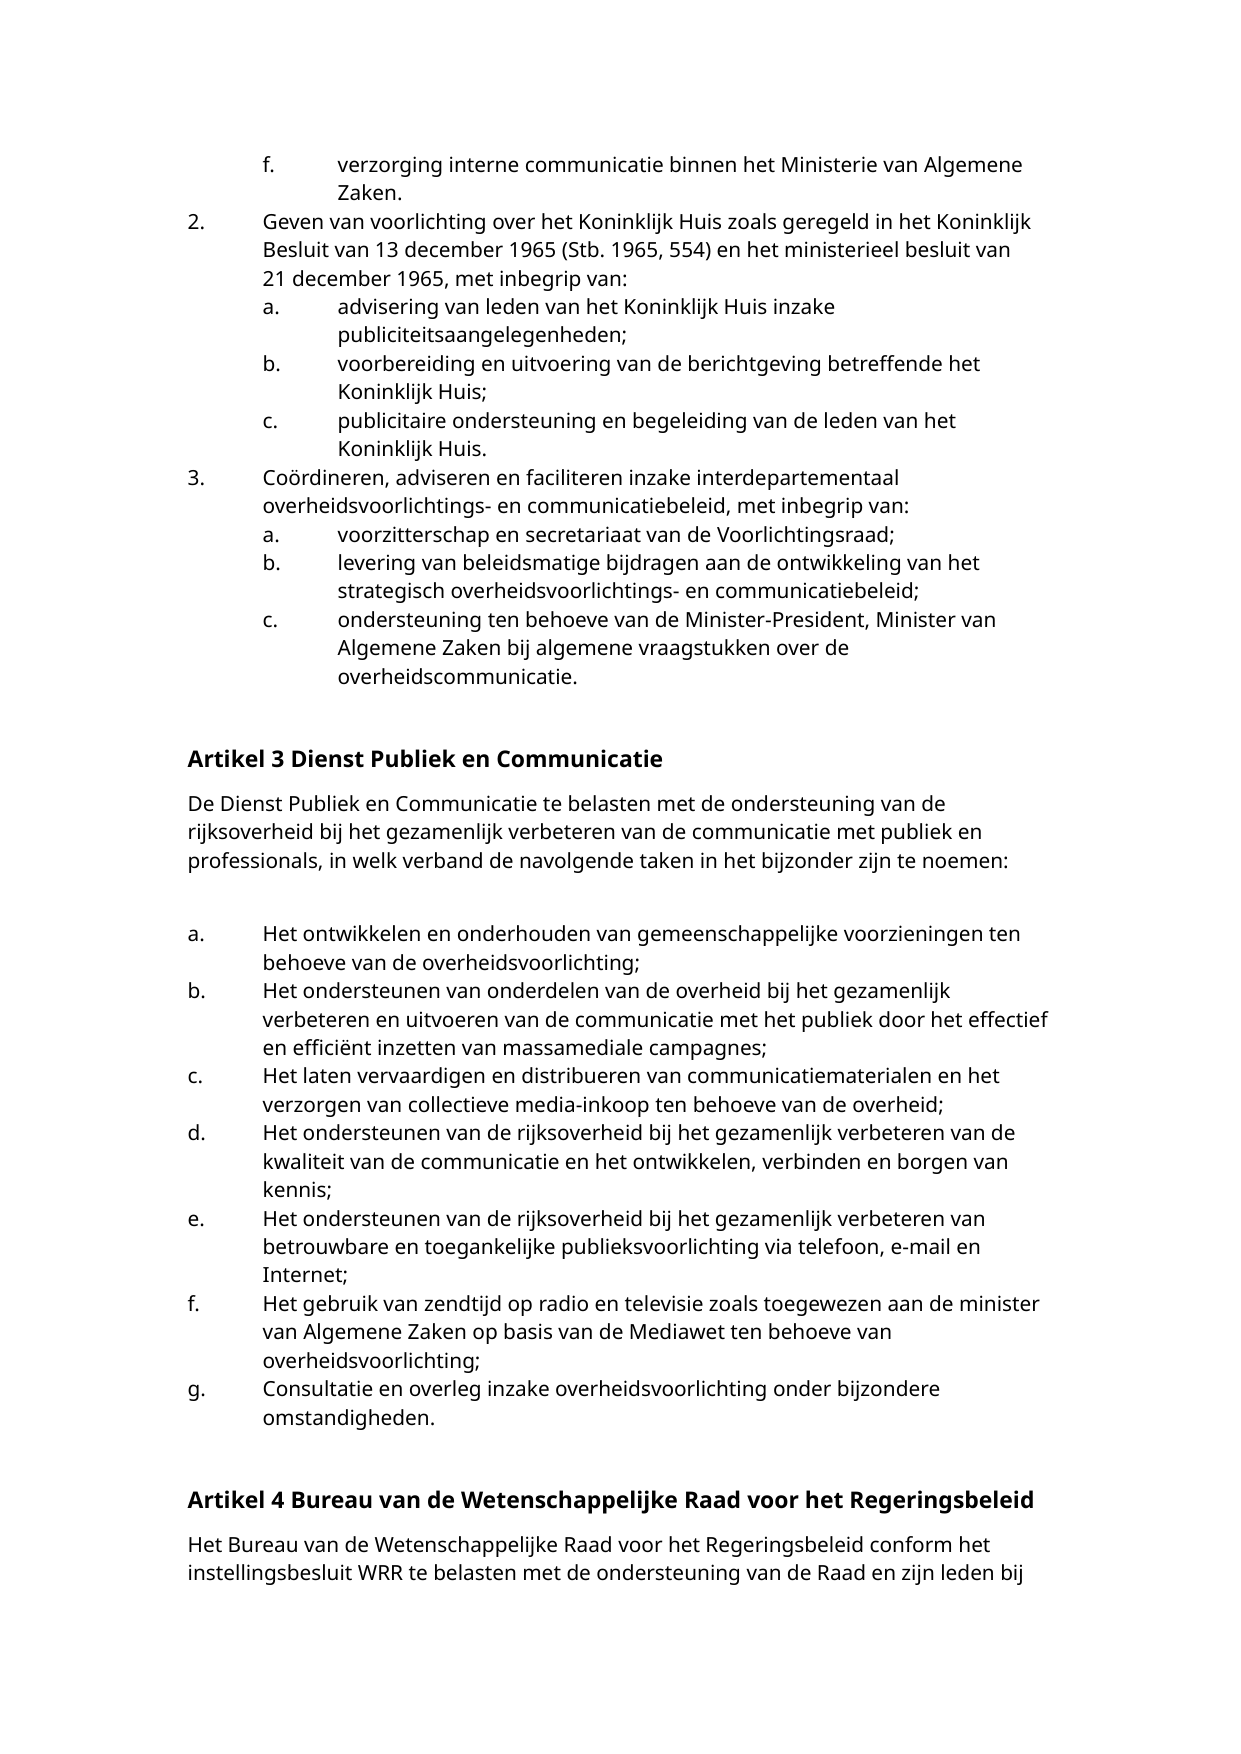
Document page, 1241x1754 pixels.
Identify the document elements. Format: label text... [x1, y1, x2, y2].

list Het ondersteunen van de rijksoverheid bij het gezamenlijk verbeteren van de kwaliteit van de communicatie en het ontwikkelen, verbinden en borgen van kennis; [187, 1118, 1053, 1204]
list Het ontwikkelen en onderhouden van gemeenschappelijke voorzieningen ten behoeve van de overheidsvoorlichting; [187, 919, 1053, 976]
list Geven van voorlichting over het Koninklijk Huis zoals geregeld in het Koninklijk Besluit van 13 december 1965 (Stb. 1965, 554) en het ministerieel besluit van 21 december 1965, met inbegrip van: [187, 207, 1053, 292]
list levering van beleidsmatige bijdragen aan de ontwikkeling van het strategisch overheidsvoorlichtings- en communicatiebeleid; [262, 548, 1053, 605]
list Het ondersteunen van onderdelen van de overheid bij het gezamenlijk verbeteren en uitvoeren van de communicatie met het publiek door het effectief en efficiënt inzetten van massamediale campagnes; [187, 976, 1053, 1062]
list voorzitterschap en secretariaat van de Voorlichtingsraad; [262, 520, 1053, 548]
list Coördineren, adviseren en faciliteren inzake interdepartementaal overheidsvoorlichtings- en communicatiebeleid, met inbegrip van: [187, 463, 1053, 520]
list Het gebruik van zendtijd op radio en televisie zoals toegewezen aan de minister van Algemene Zaken op basis van de Mediawet ten behoeve van overheidsvoorlichting; [187, 1289, 1053, 1374]
subtitle Artikel 4 Bureau van de Wetenschappelijke Raad voor het Regeringsbeleid [187, 1484, 1053, 1515]
text Het Bureau van de Wetenschappelijke Raad voor het Regeringsbeleid conform het instellingsbesluit WRR te belasten met de ondersteuning van de Raad en zijn leden bij [187, 1530, 1053, 1587]
list voorbereiding en uitvoering van de berichtgeving betreffende het Koninklijk Huis; [262, 349, 1053, 406]
list publicitaire ondersteuning en begeleiding van de leden van het Koninklijk Huis. [262, 406, 1053, 463]
list ondersteuning ten behoeve van de Minister-President, Minister van Algemene Zaken bij algemene vraagstukken over de overheidscommunicatie. [262, 605, 1053, 690]
list advisering van leden van het Koninklijk Huis inzake publiciteitsaangelegenheden; [262, 292, 1053, 349]
list Consultatie en overleg inzake overheidsvoorlichting onder bijzondere omstandigheden. [187, 1374, 1053, 1431]
list Het ondersteunen van de rijksoverheid bij het gezamenlijk verbeteren van betrouwbare en toegankelijke publieksvoorlichting via telefoon, e-mail en Internet; [187, 1204, 1053, 1289]
list verzorging interne communicatie binnen het Ministerie van Algemene Zaken. [262, 150, 1053, 207]
text De Dienst Publiek en Communicatie te belasten met de ondersteuning van de rijksoverheid bij het gezamenlijk verbeteren van de communicatie met publiek en professionals, in welk verband de navolgende taken in het bijzonder zijn te noemen: [187, 789, 1053, 874]
subtitle Artikel 3 Dienst Publiek en Communicatie [187, 743, 1053, 774]
list Het laten vervaardigen en distribueren van communicatiematerialen en het verzorgen van collectieve media-inkoop ten behoeve van de overheid; [187, 1062, 1053, 1118]
